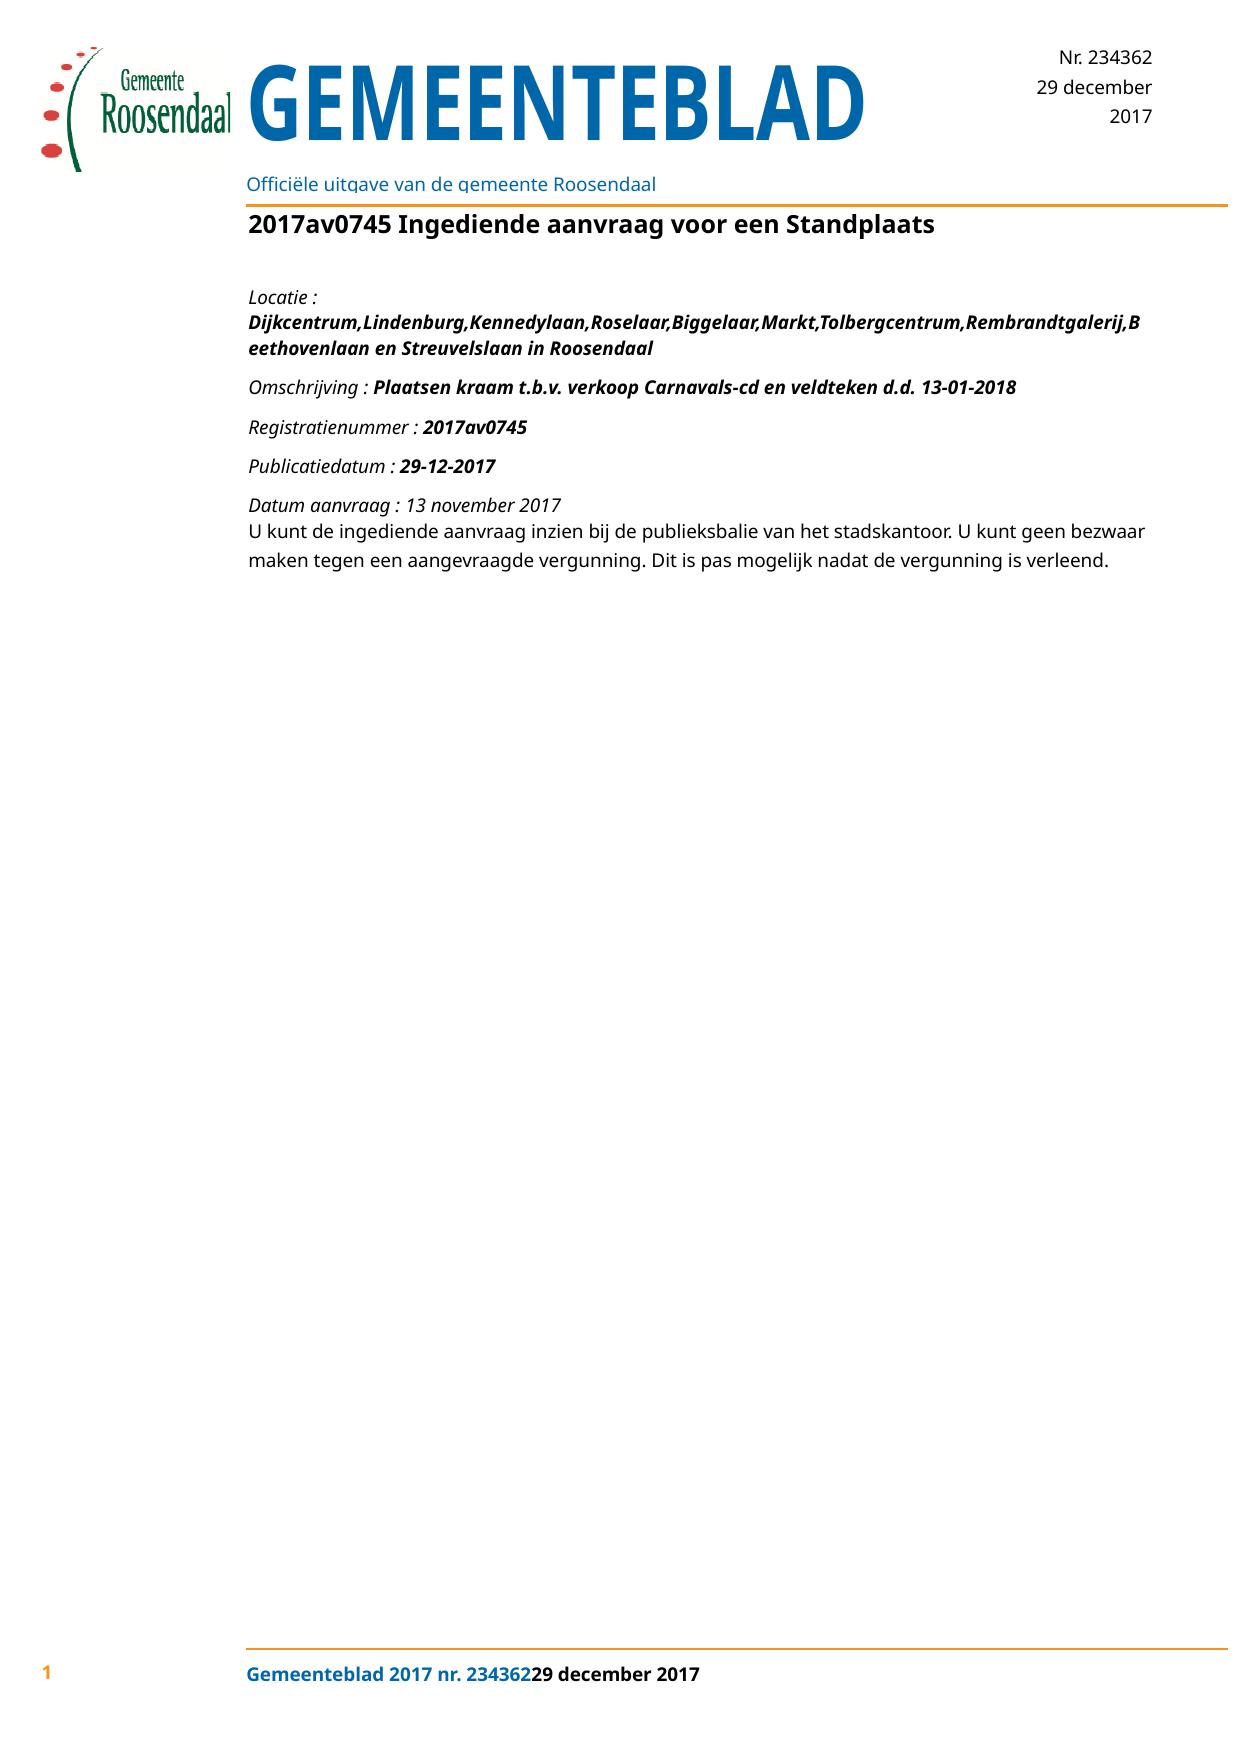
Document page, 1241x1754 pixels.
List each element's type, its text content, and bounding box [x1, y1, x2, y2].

text U kunt de ingediende aanvraag inzien bij de publieksbalie van het stadskantoor. U kunt geen bezwaar maken tegen een aangevraagde vergunning. Dit is pas mogelijk nadat de vergunning is verleend. [248, 518, 1152, 573]
text Registratienummer : 2017av0745 [248, 414, 1152, 439]
text Locatie : Dijkcentrum,Lindenburg,Kennedylaan,Roselaar,Biggelaar,Markt,Tolbergcentrum,Rembrandtgalerij,Beethovenlaan en Streuvelslaan in Roosendaal [248, 284, 1152, 361]
text Publicatiedatum : 29-12-2017 [248, 453, 1152, 479]
text Datum aanvraag : 13 november 2017 [248, 492, 1152, 518]
picture [41, 47, 231, 172]
text Omschrijving : Plaatsen kraam t.b.v. verkoop Carnavals-cd en veldteken d.d. 13-01-2018 [248, 374, 1152, 400]
text 2017av0745 Ingediende aanvraag voor een Standplaats [248, 207, 1152, 241]
